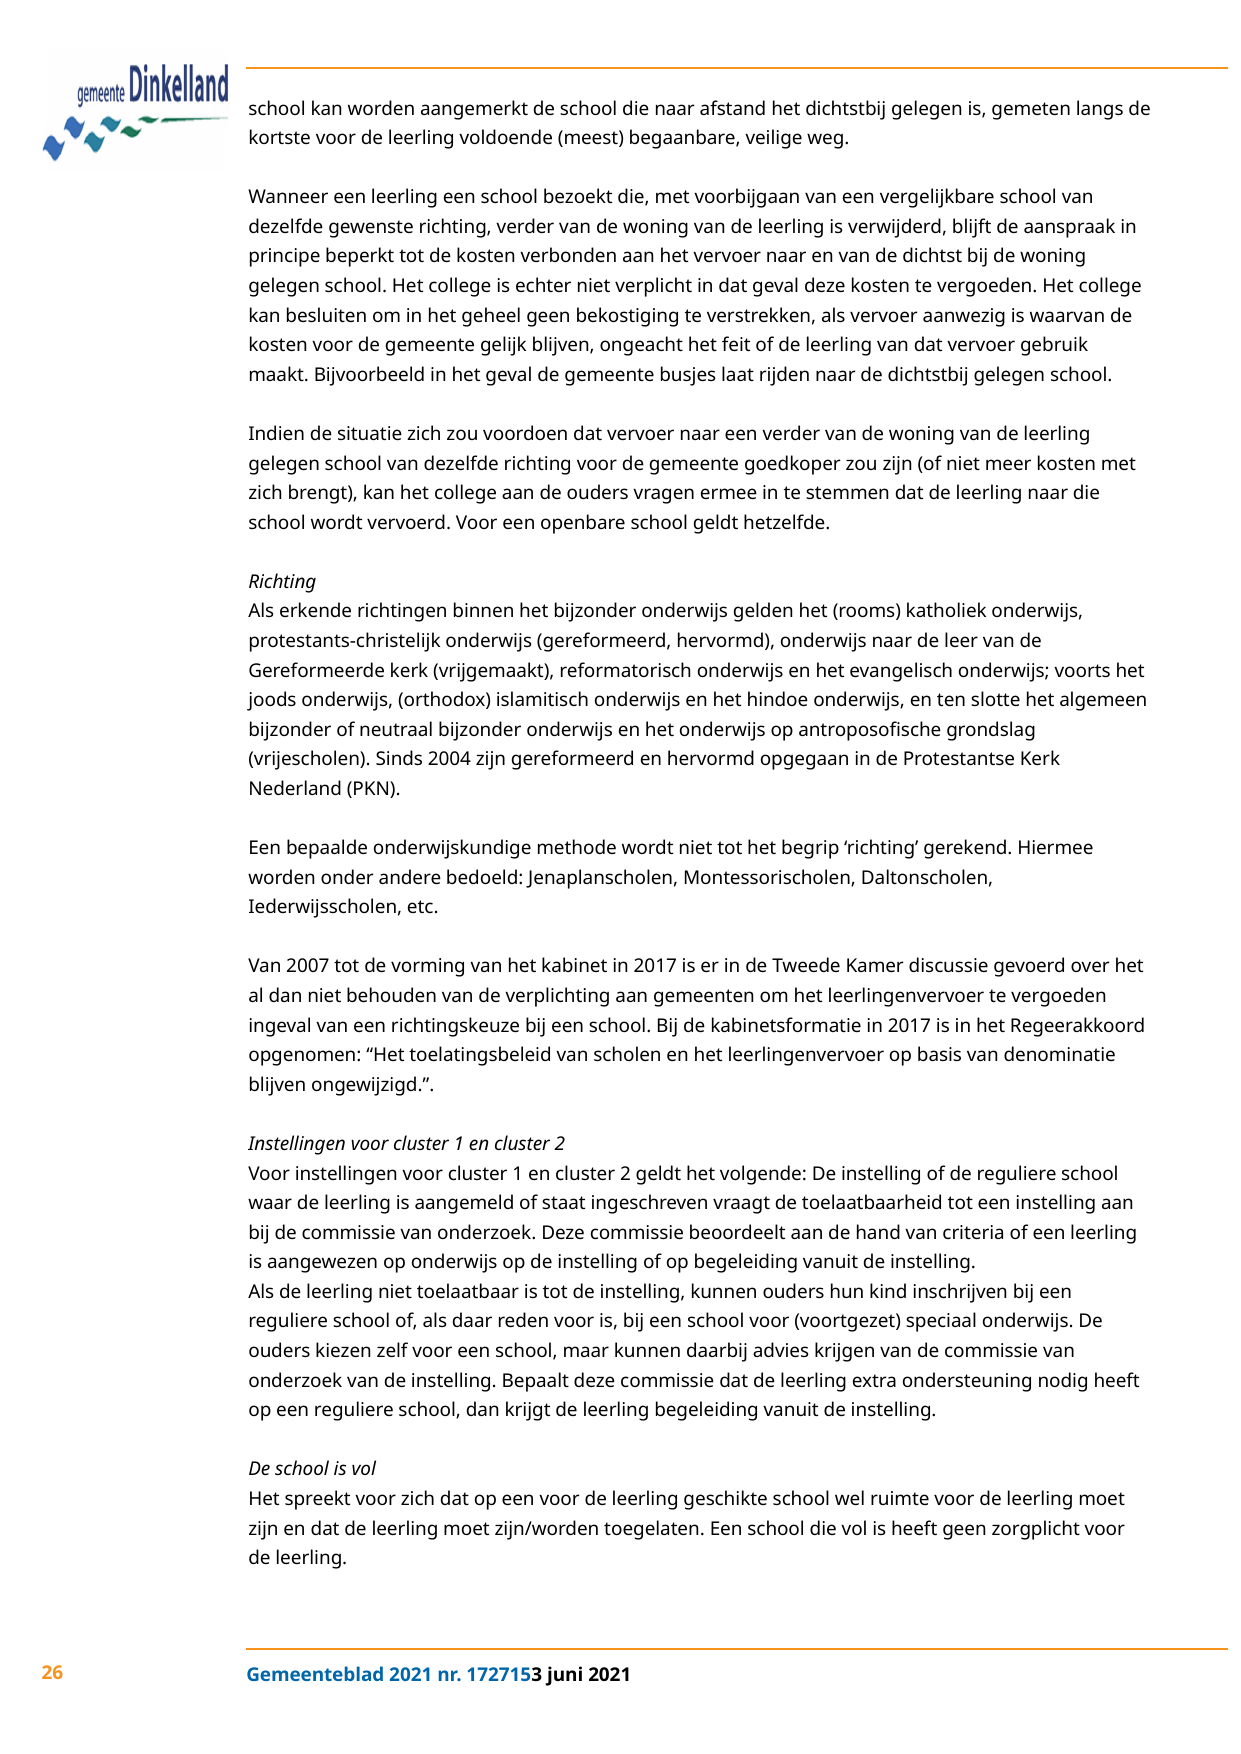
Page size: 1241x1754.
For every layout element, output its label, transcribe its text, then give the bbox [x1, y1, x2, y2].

text De school is vol [248, 1456, 1152, 1481]
picture [41, 47, 231, 172]
text Instellingen voor cluster 1 en cluster 2 [248, 1130, 1152, 1156]
text Wanneer een leerling een school bezoekt die, met voorbijgaan van een vergelijkbare school van dezelfde gewenste richting, verder van de woning van de leerling is verwijderd, blijft de aanspraak in principe beperkt tot de kosten verbonden aan het vervoer naar en van de dichtst bij de woning gelegen school. Het college is echter niet verplicht in dat geval deze kosten te vergoeden. Het college kan besluiten om in het geheel geen bekostiging te verstrekken, als vervoer aanwezig is waarvan de kosten voor de gemeente gelijk blijven, ongeacht het feit of de leerling van dat vervoer gebruik maakt. Bijvoorbeeld in het geval de gemeente busjes laat rijden naar de dichtstbij gelegen school. [248, 183, 1152, 387]
text Een bepaalde onderwijskundige methode wordt niet tot het begrip ‘richting’ gerekend. Hiermee worden onder andere bedoeld: Jenaplanscholen, Montessorischolen, Daltonscholen, Iederwijsscholen, etc. [248, 834, 1152, 919]
text Als erkende richtingen binnen het bijzonder onderwijs gelden het (rooms) katholiek onderwijs, protestants-christelijk onderwijs (gereformeerd, hervormd), onderwijs naar de leer van de Gereformeerde kerk (vrijgemaakt), reformatorisch onderwijs en het evangelisch onderwijs; voorts het joods onderwijs, (orthodox) islamitisch onderwijs en het hindoe onderwijs, en ten slotte het algemeen bijzonder of neutraal bijzonder onderwijs en het onderwijs op antroposofische grondslag (vrijescholen). Sinds 2004 zijn gereformeerd en hervormd opgegaan in de Protestantse Kerk Nederland (PKN). [248, 598, 1152, 801]
text Voor instellingen voor cluster 1 en cluster 2 geldt het volgende: De instelling of de reguliere school waar de leerling is aangemeld of staat ingeschreven vraagt de toelaatbaarheid tot een instelling aan bij de commissie van onderzoek. Deze commissie beoordeelt aan de hand van criteria of een leerling is aangewezen op onderwijs op de instelling of op begeleiding vanuit de instelling. [248, 1160, 1152, 1274]
text Het spreekt voor zich dat op een voor de leerling geschikte school wel ruimte voor de leerling moet zijn en dat de leerling moet zijn/worden toegelaten. Een school die vol is heeft geen zorgplicht voor de leerling. [248, 1485, 1152, 1570]
text Indien de situatie zich zou voordoen dat vervoer naar een verder van de woning van de leerling gelegen school van dezelfde richting voor de gemeente goedkoper zou zijn (of niet meer kosten met zich brengt), kan het college aan de ouders vragen ermee in te stemmen dat de leerling naar die school wordt vervoerd. Voor een openbare school geldt hetzelfde. [248, 420, 1152, 535]
text Als de leerling niet toelaatbaar is tot de instelling, kunnen ouders hun kind inschrijven bij een reguliere school of, als daar reden voor is, bij een school voor (voortgezet) speciaal onderwijs. De ouders kiezen zelf voor een school, maar kunnen daarbij advies krijgen van de commissie van onderzoek van de instelling. Bepaalt deze commissie dat de leerling extra ondersteuning nodig heeft op een reguliere school, dan krijgt de leerling begeleiding vanuit de instelling. [248, 1278, 1152, 1422]
text Van 2007 tot de vorming van het kabinet in 2017 is er in de Tweede Kamer discussie gevoerd over het al dan niet behouden van de verplichting aan gemeenten om het leerlingenvervoer te vergoeden ingeval van een richtingskeuze bij een school. Bij de kabinetsformatie in 2017 is in het Regeerakkoord opgenomen: “Het toelatingsbeleid van scholen en het leerlingenvervoer op basis van denominatie blijven ongewijzigd.”. [248, 953, 1152, 1097]
text school kan worden aangemerkt de school die naar afstand het dichtstbij gelegen is, gemeten langs de kortste voor de leerling voldoende (meest) begaanbare, veilige weg. [248, 95, 1152, 150]
text Richting [248, 568, 1152, 594]
